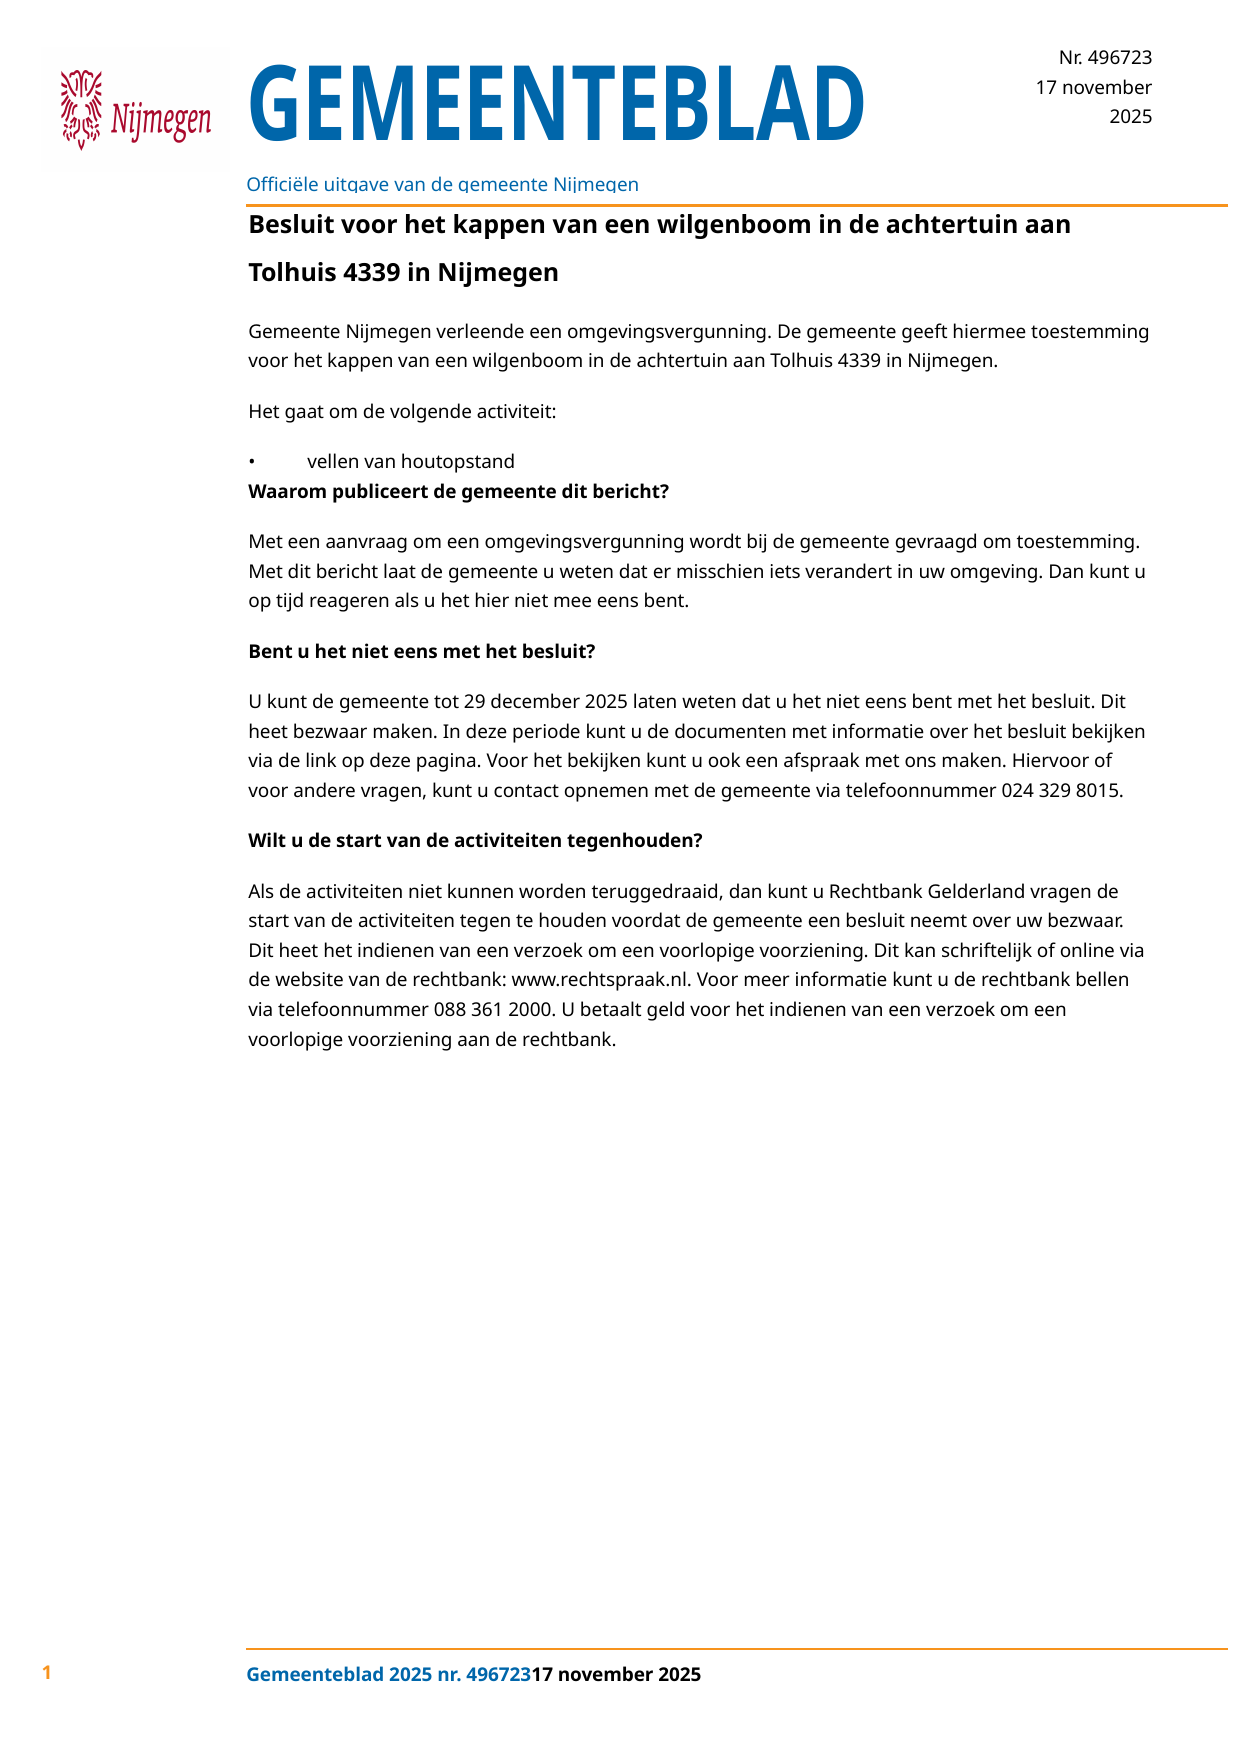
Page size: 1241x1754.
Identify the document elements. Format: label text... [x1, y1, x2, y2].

text Besluit voor het kappen van een wilgenboom in de achtertuin aan Tolhuis 4339 in Nijmegen [248, 207, 1152, 288]
picture [41, 47, 231, 172]
text Bent u het niet eens met het besluit? [248, 638, 1152, 664]
text U kunt de gemeente tot 29 december 2025 laten weten dat u het niet eens bent met het besluit. Dit heet bezwaar maken. In deze periode kunt u de documenten met informatie over het besluit bekijken via de link op deze pagina. Voor het bekijken kunt u ook een afspraak met ons maken. Hiervoor of voor andere vragen, kunt u contact opnemen met de gemeente via telefoonnummer 024 329 8015. [248, 688, 1152, 803]
text Het gaat om de volgende activiteit: [248, 398, 1152, 424]
text Met een aanvraag om een omgevingsvergunning wordt bij de gemeente gevraagd om toestemming. Met dit bericht laat de gemeente u weten dat er misschien iets verandert in uw omgeving. Dan kunt u op tijd reageren als u het hier niet mee eens bent. [248, 528, 1152, 613]
text Gemeente Nijmegen verleende een omgevingsvergunning. De gemeente geeft hiermee toestemming voor het kappen van een wilgenboom in de achtertuin aan Tolhuis 4339 in Nijmegen. [248, 318, 1152, 373]
text Waarom publiceert de gemeente dit bericht? [248, 478, 1152, 504]
list vellen van houtopstand [248, 448, 1152, 474]
text Als de activiteiten niet kunnen worden teruggedraaid, dan kunt u Rechtbank Gelderland vragen de start van de activiteiten tegen te houden voordat de gemeente een besluit neemt over uw bezwaar. Dit heet het indienen van een verzoek om een voorlopige voorziening. Dit kan schriftelijk of online via de website van de rechtbank: www.rechtspraak.nl. Voor meer informatie kunt u de rechtbank bellen via telefoonnummer 088 361 2000. U betaalt geld voor het indienen van een verzoek om een voorlopige voorziening aan de rechtbank. [248, 878, 1152, 1052]
text Wilt u de start van de activiteiten tegenhouden? [248, 827, 1152, 853]
